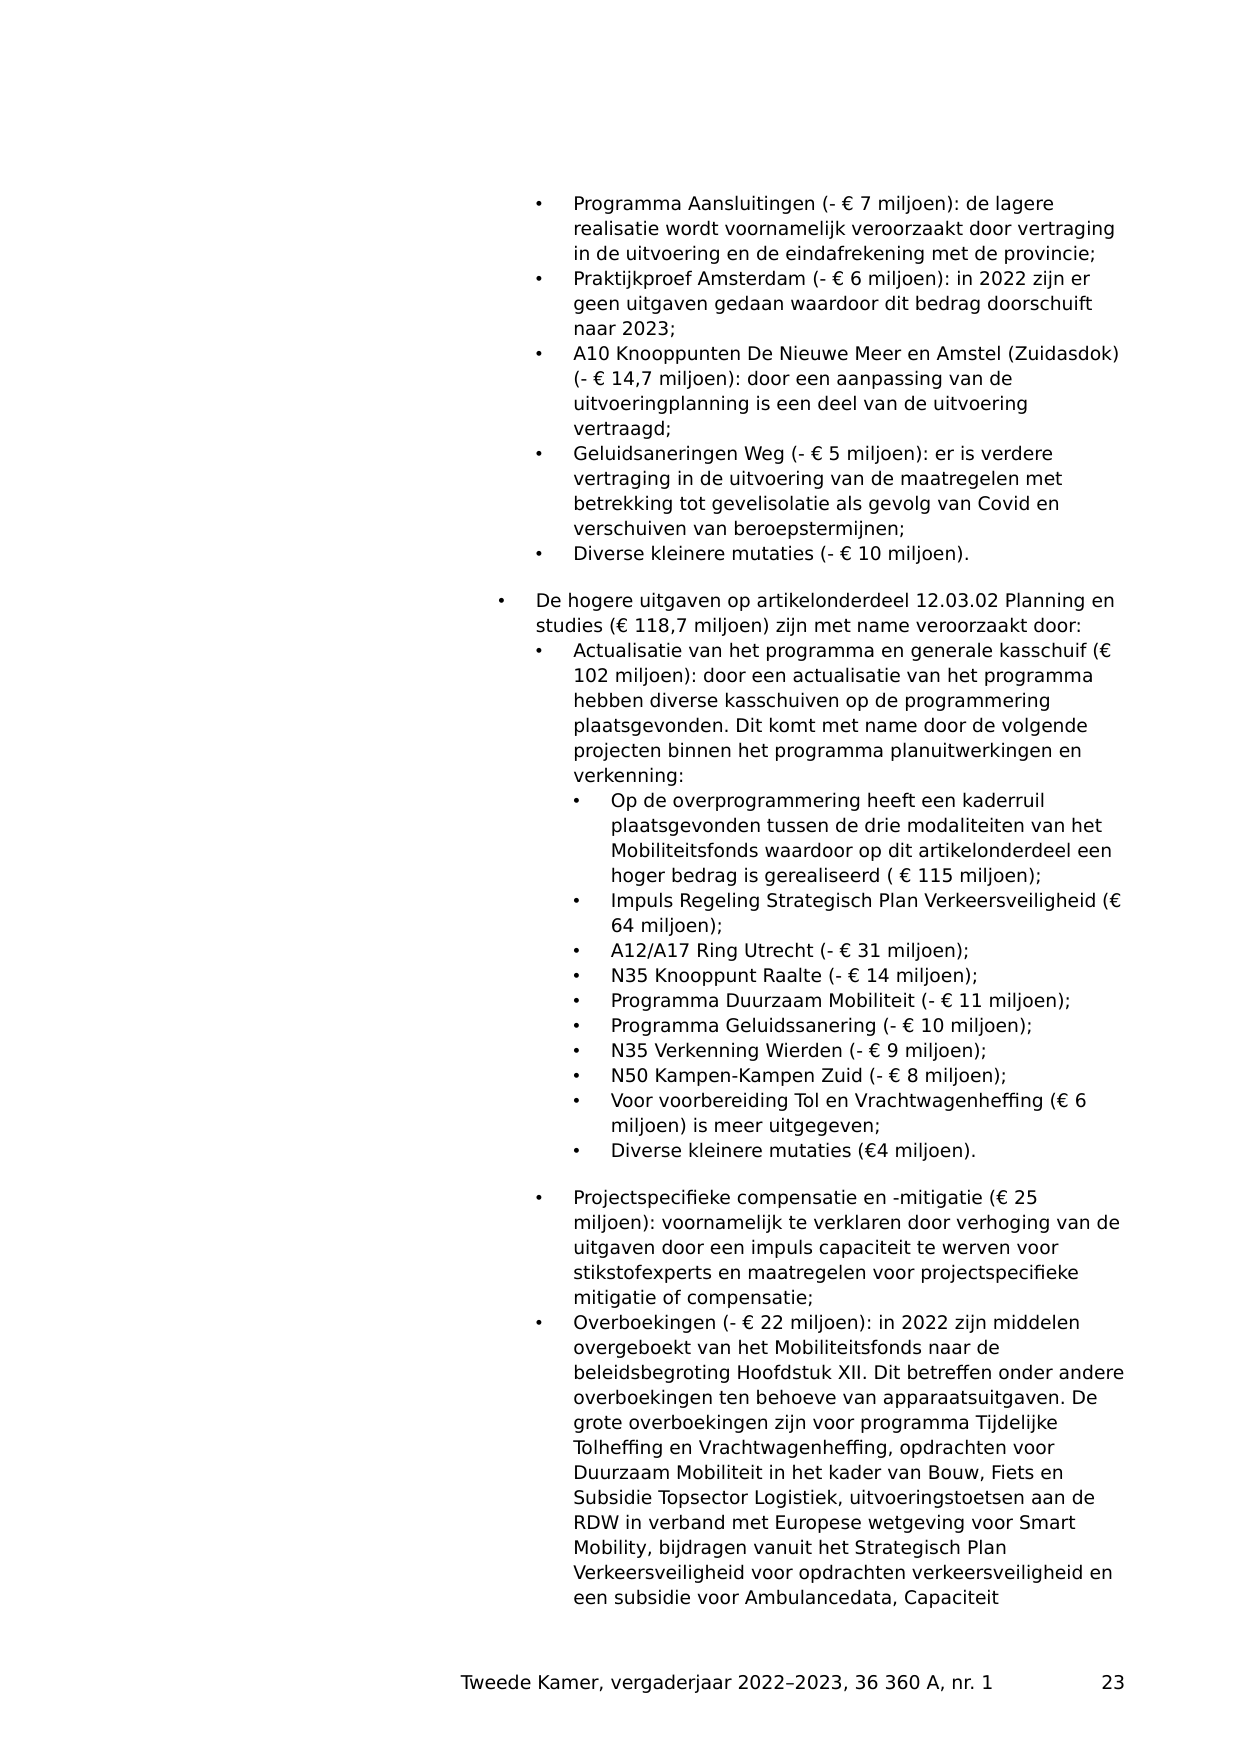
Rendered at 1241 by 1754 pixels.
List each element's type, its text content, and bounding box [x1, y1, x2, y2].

list Impuls Regeling Strategisch Plan Verkeersveiligheid (€ 64 miljoen); [573, 888, 1125, 938]
list Praktijkproef Amsterdam (- € 6 miljoen): in 2022 zijn er geen uitgaven gedaan waardoor dit bedrag doorschuift naar 2023; [536, 266, 1125, 341]
list Geluidsaneringen Weg (- € 5 miljoen): er is verdere vertraging in de uitvoering van de maatregelen met betrekking tot gevelisolatie als gevolg van Covid en verschuiven van beroepstermijnen; [536, 441, 1125, 541]
list Op de overprogrammering heeft een kaderruil plaatsgevonden tussen de drie modaliteiten van het Mobiliteitsfonds waardoor op dit artikelonderdeel een hoger bedrag is gerealiseerd ( € 115 miljoen); [573, 788, 1125, 888]
list Programma Aansluitingen (- € 7 miljoen): de lagere realisatie wordt voornamelijk veroorzaakt door vertraging in de uitvoering en de eindafrekening met de provincie; [536, 191, 1125, 266]
list Voor voorbereiding Tol en Vrachtwagenheffing (€ 6 miljoen) is meer uitgegeven; [573, 1088, 1125, 1138]
list N35 Knooppunt Raalte (- € 14 miljoen); [573, 963, 1125, 988]
list A12/A17 Ring Utrecht (- € 31 miljoen); [573, 938, 1125, 963]
list A10 Knooppunten De Nieuwe Meer en Amstel (Zuidasdok) (- € 14,7 miljoen): door een aanpassing van de uitvoeringplanning is een deel van de uitvoering vertraagd; [536, 341, 1125, 441]
list N35 Verkenning Wierden (- € 9 miljoen); [573, 1038, 1125, 1063]
list Programma Duurzaam Mobiliteit (- € 11 miljoen); [573, 988, 1125, 1013]
list Diverse kleinere mutaties (€4 miljoen). [573, 1138, 1125, 1163]
list Diverse kleinere mutaties (- € 10 miljoen). [536, 541, 1125, 566]
list De hogere uitgaven op artikelonderdeel 12.03.02 Planning en studies (€ 118,7 miljoen) zijn met name veroorzaakt door: [498, 588, 1125, 638]
list Actualisatie van het programma en generale kasschuif (€ 102 miljoen): door een actualisatie van het programma hebben diverse kasschuiven op de programmering plaatsgevonden. Dit komt met name door de volgende projecten binnen het programma planuitwerkingen en verkenning: [536, 638, 1125, 788]
list Programma Geluidssanering (- € 10 miljoen); [573, 1013, 1125, 1038]
list N50 Kampen-Kampen Zuid (- € 8 miljoen); [573, 1063, 1125, 1088]
list Projectspecifieke compensatie en -mitigatie (€ 25 miljoen): voornamelijk te verklaren door verhoging van de uitgaven door een impuls capaciteit te werven voor stikstofexperts en maatregelen voor projectspecifieke mitigatie of compensatie; [536, 1185, 1125, 1310]
list Overboekingen (- € 22 miljoen): in 2022 zijn middelen overgeboekt van het Mobiliteitsfonds naar de beleidsbegroting Hoofdstuk XII. Dit betreffen onder andere overboekingen ten behoeve van apparaatsuitgaven. De grote overboekingen zijn voor programma Tijdelijke Tolheffing en Vrachtwagenheffing, opdrachten voor Duurzaam Mobiliteit in het kader van Bouw, Fiets en Subsidie Topsector Logistiek, uitvoeringstoetsen aan de RDW in verband met Europese wetgeving voor Smart Mobility, bijdragen vanuit het Strategisch Plan Verkeersveiligheid voor opdrachten verkeersveiligheid en een subsidie voor Ambulancedata, Capaciteit [536, 1310, 1125, 1610]
